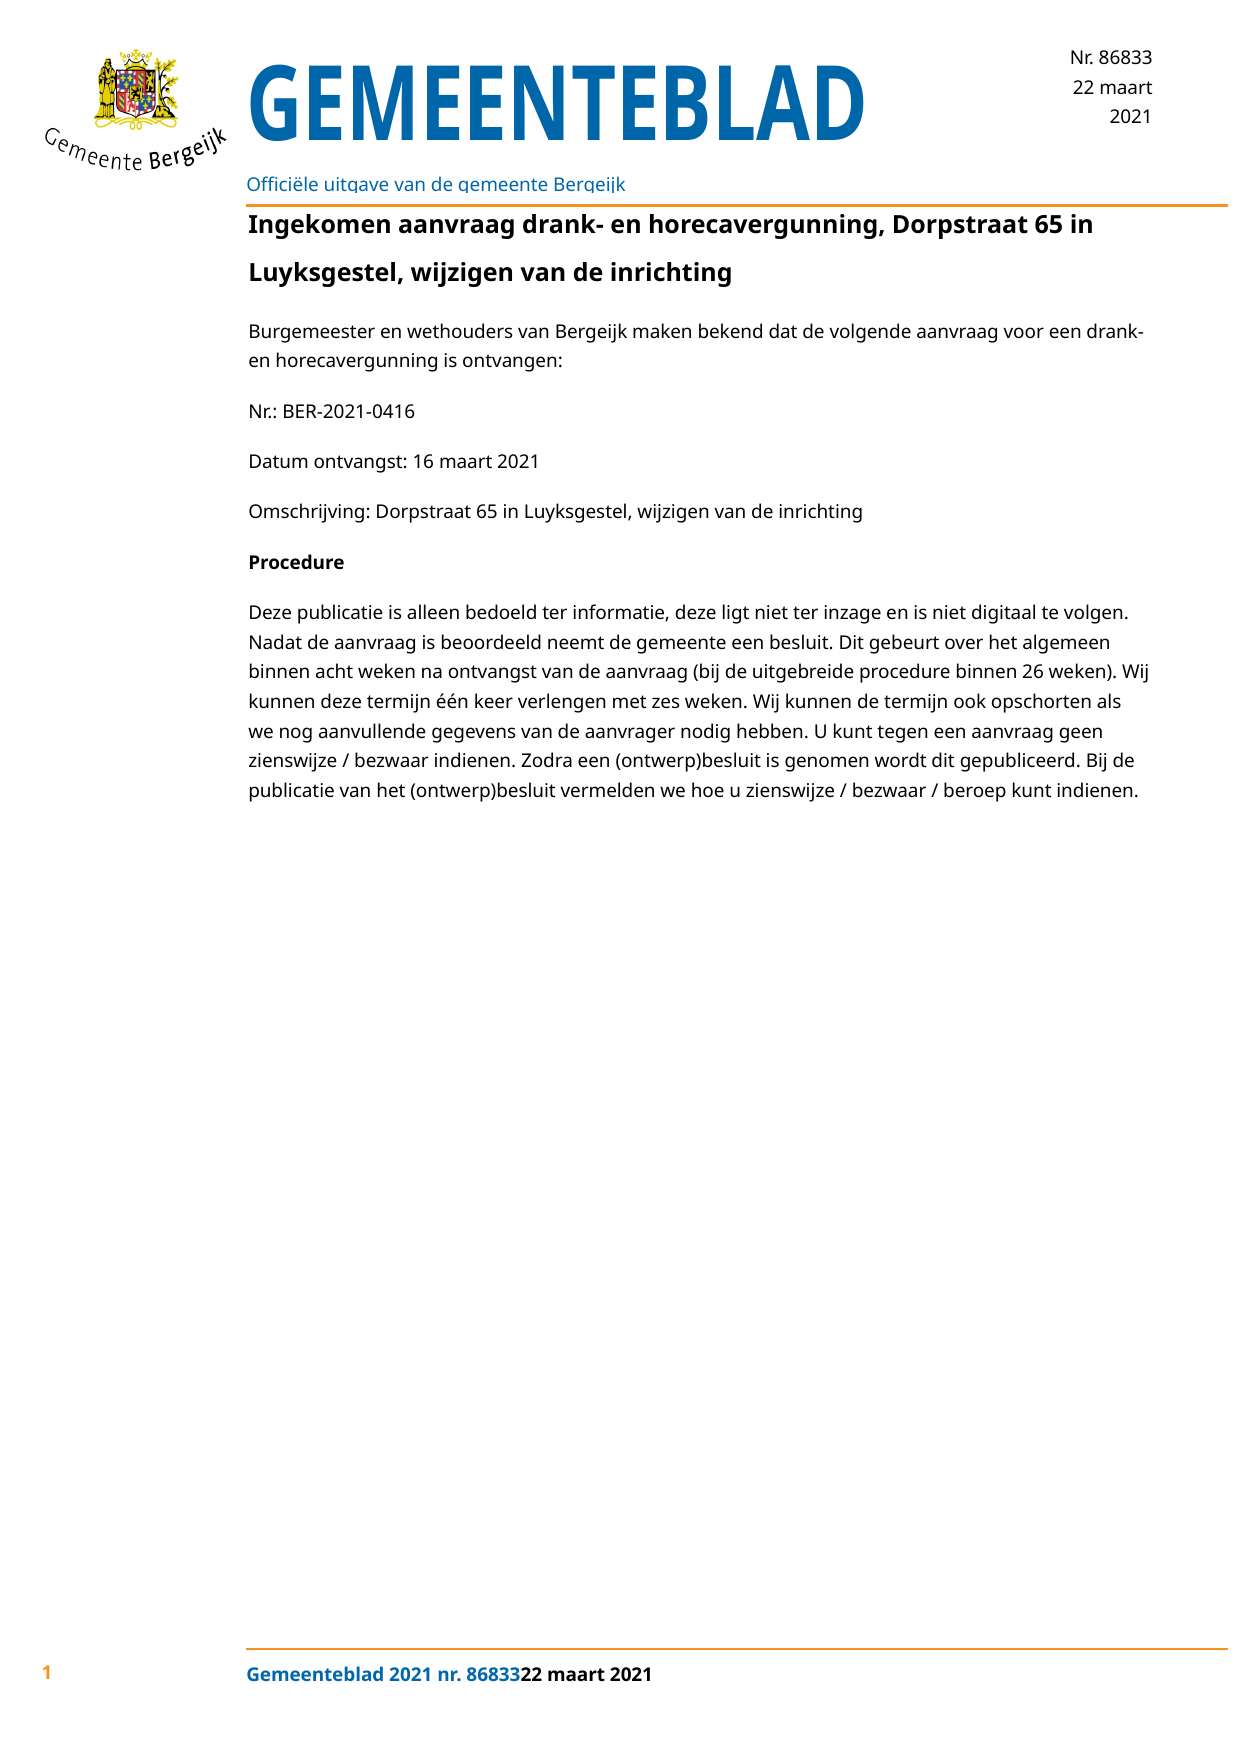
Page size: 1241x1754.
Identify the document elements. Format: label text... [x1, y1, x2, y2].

text Omschrijving: Dorpstraat 65 in Luyksgestel, wijzigen van de inrichting [248, 499, 1152, 524]
text Datum ontvangst: 16 maart 2021 [248, 448, 1152, 474]
text Nr.: BER-2021-0416 [248, 398, 1152, 424]
text Burgemeester en wethouders van Bergeijk maken bekend dat de volgende aanvraag voor een drank- en horecavergunning is ontvangen: [248, 318, 1152, 373]
picture [41, 47, 231, 172]
text Procedure [248, 549, 1152, 575]
text Deze publicatie is alleen bedoeld ter informatie, deze ligt niet ter inzage en is niet digitaal te volgen. Nadat de aanvraag is beoordeeld neemt de gemeente een besluit. Dit gebeurt over het algemeen binnen acht weken na ontvangst van de aanvraag (bij de uitgebreide procedure binnen 26 weken). Wij kunnen deze termijn één keer verlengen met zes weken. Wij kunnen de termijn ook opschorten als we nog aanvullende gegevens van de aanvrager nodig hebben. U kunt tegen een aanvraag geen zienswijze / bezwaar indienen. Zodra een (ontwerp)besluit is genomen wordt dit gepubliceerd. Bij de publicatie van het (ontwerp)besluit vermelden we hoe u zienswijze / bezwaar / beroep kunt indienen. [248, 599, 1152, 803]
text Ingekomen aanvraag drank- en horecavergunning, Dorpstraat 65 in Luyksgestel, wijzigen van de inrichting [248, 207, 1152, 288]
